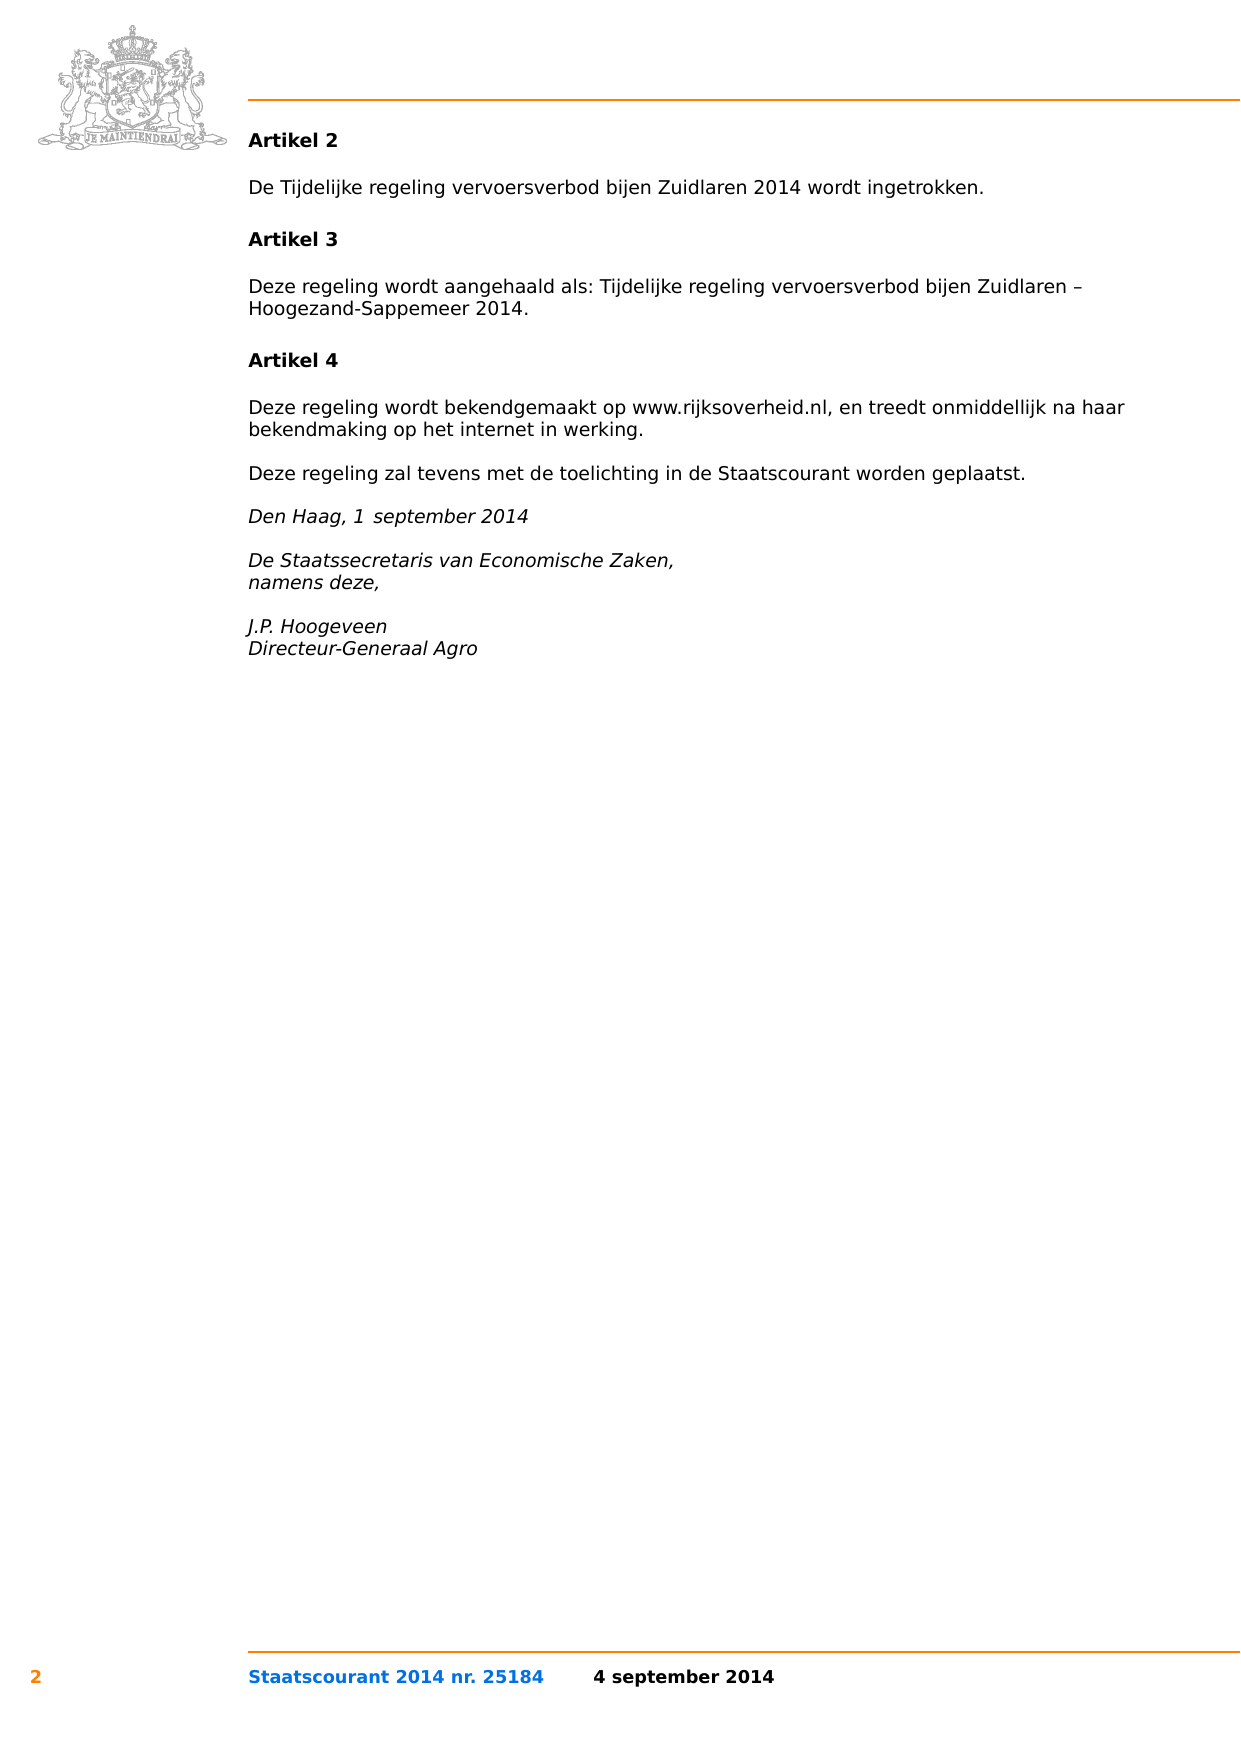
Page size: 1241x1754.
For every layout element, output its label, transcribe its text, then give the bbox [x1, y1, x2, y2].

text De Tijdelijke regeling vervoersverbod bijen Zuidlaren 2014 wordt ingetrokken. [248, 177, 1163, 199]
subtitle Artikel 2 [248, 130, 1163, 152]
text Deze regeling wordt bekendgemaakt op www.rijksoverheid.nl, en treedt onmiddellijk na haar bekendmaking op het internet in werking. [248, 397, 1163, 441]
text De Staatssecretaris van Economische Zaken, namens deze, J.P. Hoogeveen Directeur-Generaal Agro [248, 550, 1163, 660]
subtitle Artikel 4 [248, 350, 1163, 372]
picture [38, 25, 227, 150]
subtitle Artikel 3 [248, 229, 1163, 251]
text Deze regeling zal tevens met de toelichting in de Staatscourant worden geplaatst. [248, 463, 1163, 484]
text Den Haag, 1 september 2014 [248, 506, 1163, 528]
text Deze regeling wordt aangehaald als: Tijdelijke regeling vervoersverbod bijen Zuidlaren – Hoogezand-Sappemeer 2014. [248, 276, 1163, 320]
